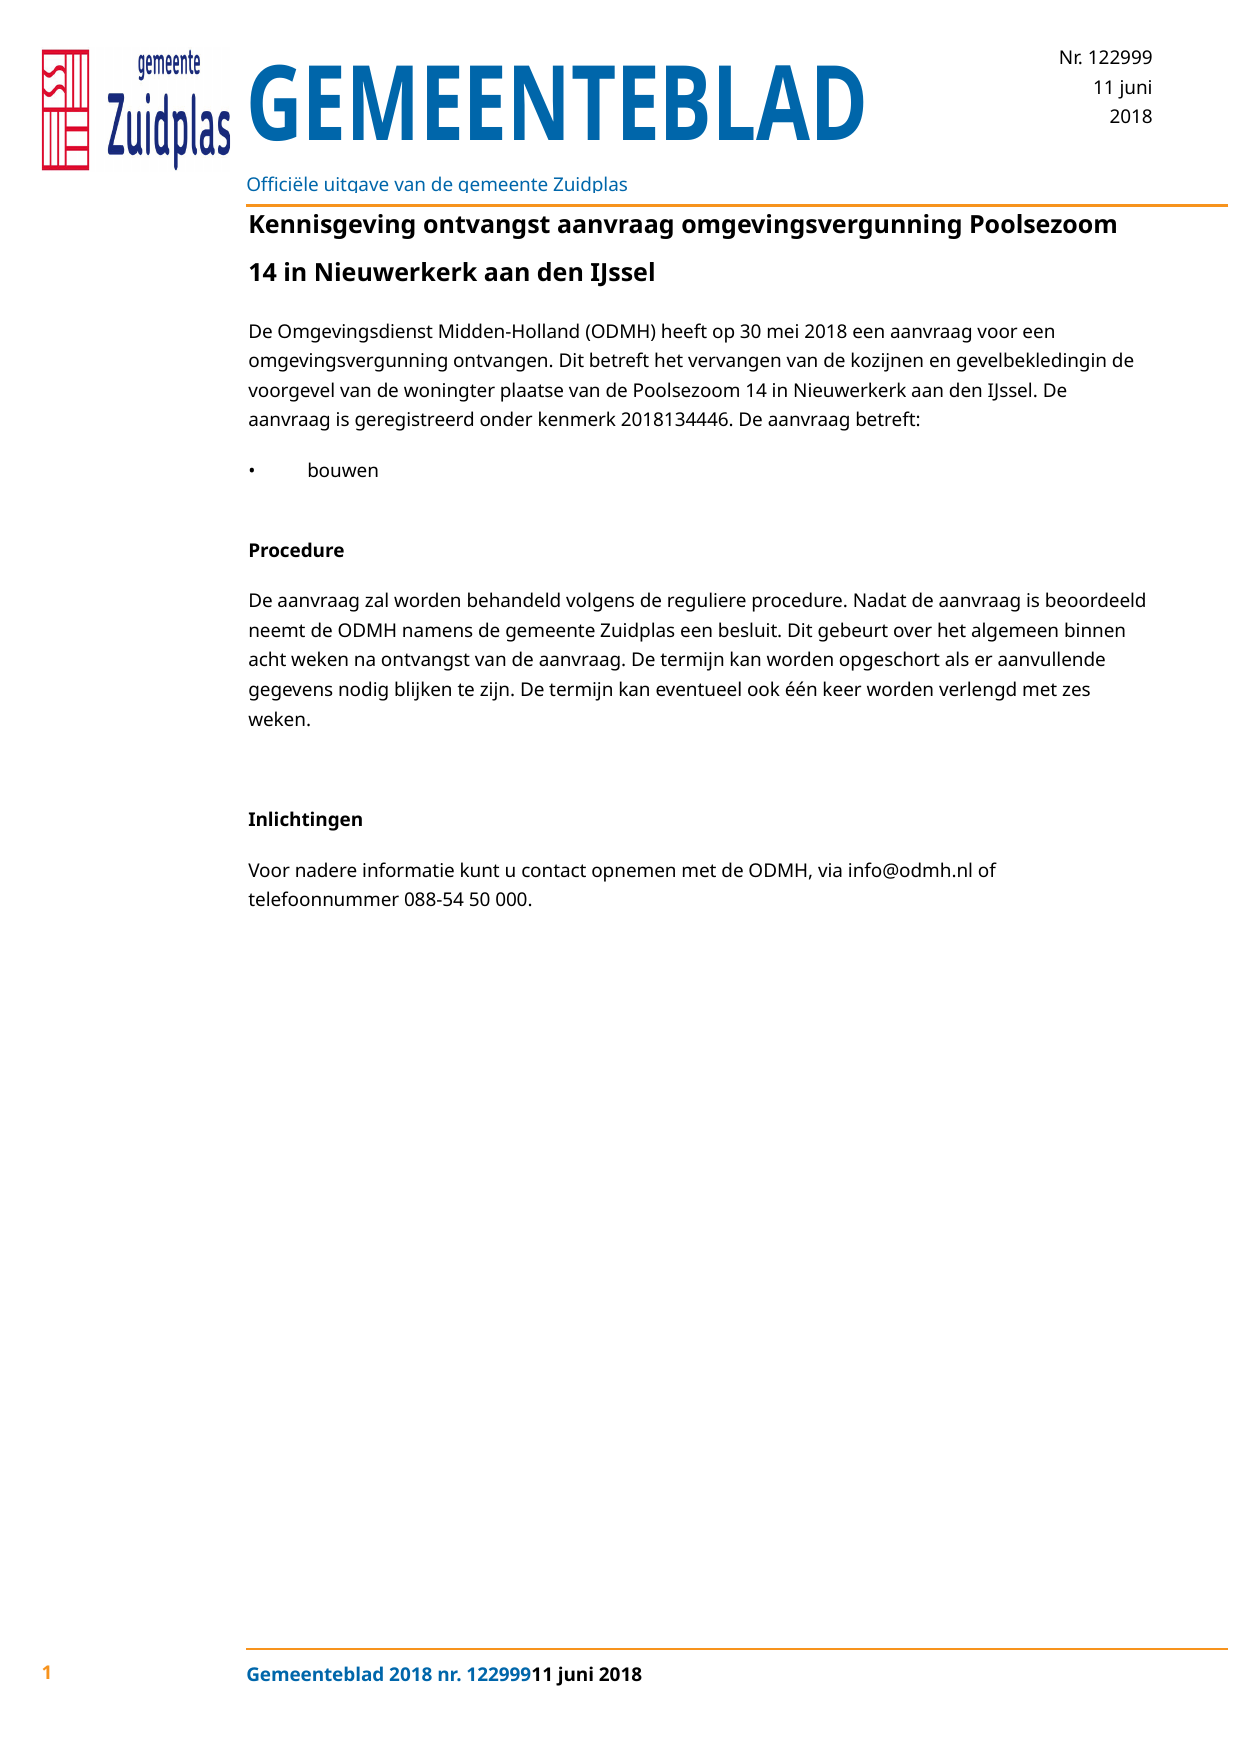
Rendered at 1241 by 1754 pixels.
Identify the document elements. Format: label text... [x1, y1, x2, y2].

list bouwen [248, 457, 1152, 483]
picture [41, 47, 231, 172]
text Procedure [248, 537, 1152, 563]
text Kennisgeving ontvangst aanvraag omgevingsvergunning Poolsezoom 14 in Nieuwerkerk aan den IJssel [248, 207, 1152, 288]
text De Omgevingsdienst Midden-Holland (ODMH) heeft op 30 mei 2018 een aanvraag voor een omgevingsvergunning ontvangen. Dit betreft het vervangen van de kozijnen en gevelbekledingin de voorgevel van de woningter plaatse van de Poolsezoom 14 in Nieuwerkerk aan den IJssel. De aanvraag is geregistreerd onder kenmerk 2018134446. De aanvraag betreft: [248, 318, 1152, 432]
text Inlichtingen [248, 807, 1152, 832]
text Voor nadere informatie kunt u contact opnemen met de ODMH, via info@odmh.nl of telefoonnummer 088-54 50 000. [248, 857, 1152, 912]
text De aanvraag zal worden behandeld volgens de reguliere procedure. Nadat de aanvraag is beoordeeld neemt de ODMH namens de gemeente Zuidplas een besluit. Dit gebeurt over het algemeen binnen acht weken na ontvangst van de aanvraag. De termijn kan worden opgeschort als er aanvullende gegevens nodig blijken te zijn. De termijn kan eventueel ook één keer worden verlengd met zes weken. [248, 587, 1152, 732]
